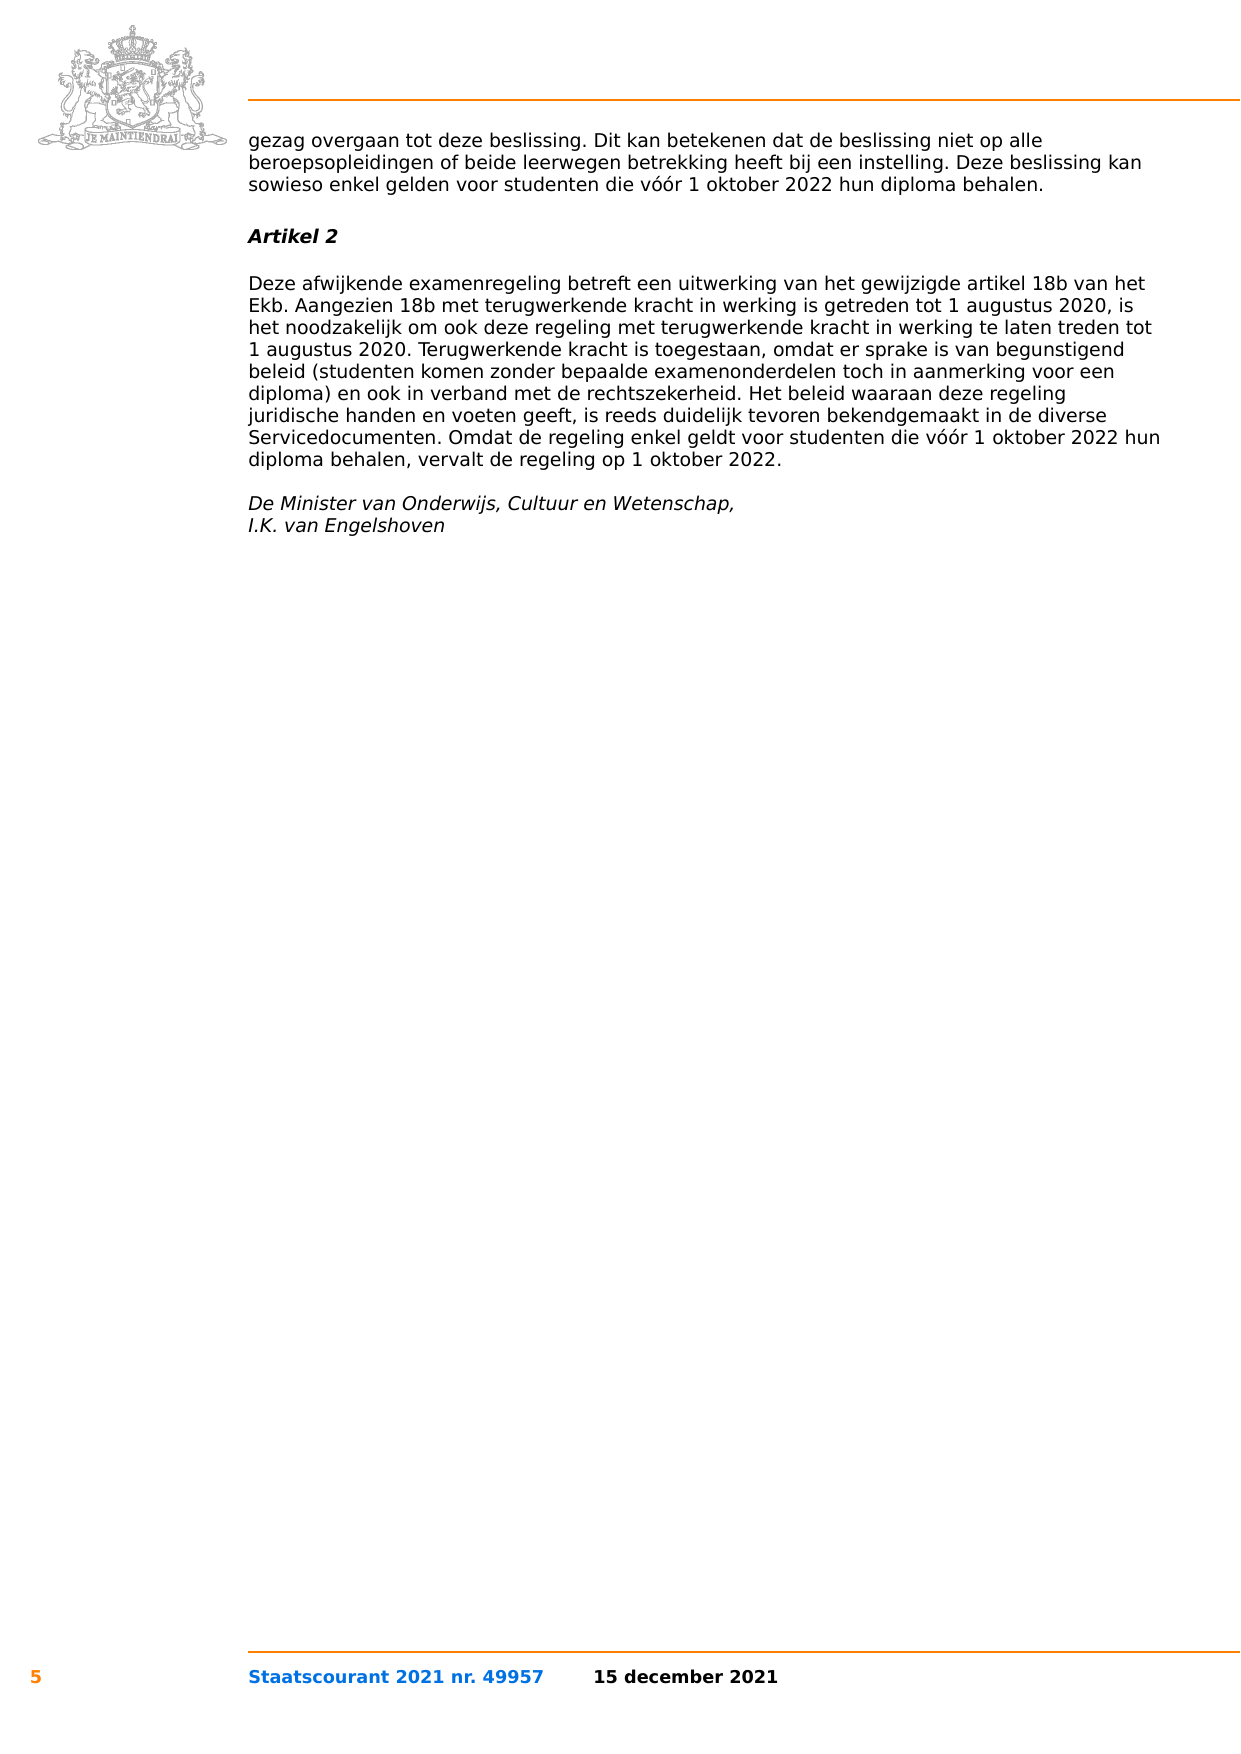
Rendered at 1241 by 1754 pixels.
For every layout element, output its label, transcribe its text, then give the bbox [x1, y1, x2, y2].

subtitle Artikel 2 [248, 226, 1163, 248]
text Deze afwijkende examenregeling betreft een uitwerking van het gewijzigde artikel 18b van het Ekb. Aangezien 18b met terugwerkende kracht in werking is getreden tot 1 augustus 2020, is het noodzakelijk om ook deze regeling met terugwerkende kracht in werking te laten treden tot 1 augustus 2020. Terugwerkende kracht is toegestaan, omdat er sprake is van begunstigend beleid (studenten komen zonder bepaalde examenonderdelen toch in aanmerking voor een diploma) en ook in verband met de rechtszekerheid. Het beleid waaraan deze regeling juridische handen en voeten geeft, is reeds duidelijk tevoren bekendgemaakt in de diverse Servicedocumenten. Omdat de regeling enkel geldt voor studenten die vóór 1 oktober 2022 hun diploma behalen, vervalt de regeling op 1 oktober 2022. [248, 273, 1163, 471]
text De Minister van Onderwijs, Cultuur en Wetenschap, I.K. van Engelshoven [248, 492, 1163, 536]
picture [38, 25, 227, 150]
text gezag overgaan tot deze beslissing. Dit kan betekenen dat de beslissing niet op alle beroepsopleidingen of beide leerwegen betrekking heeft bij een instelling. Deze beslissing kan sowieso enkel gelden voor studenten die vóór 1 oktober 2022 hun diploma behalen. [248, 130, 1163, 196]
